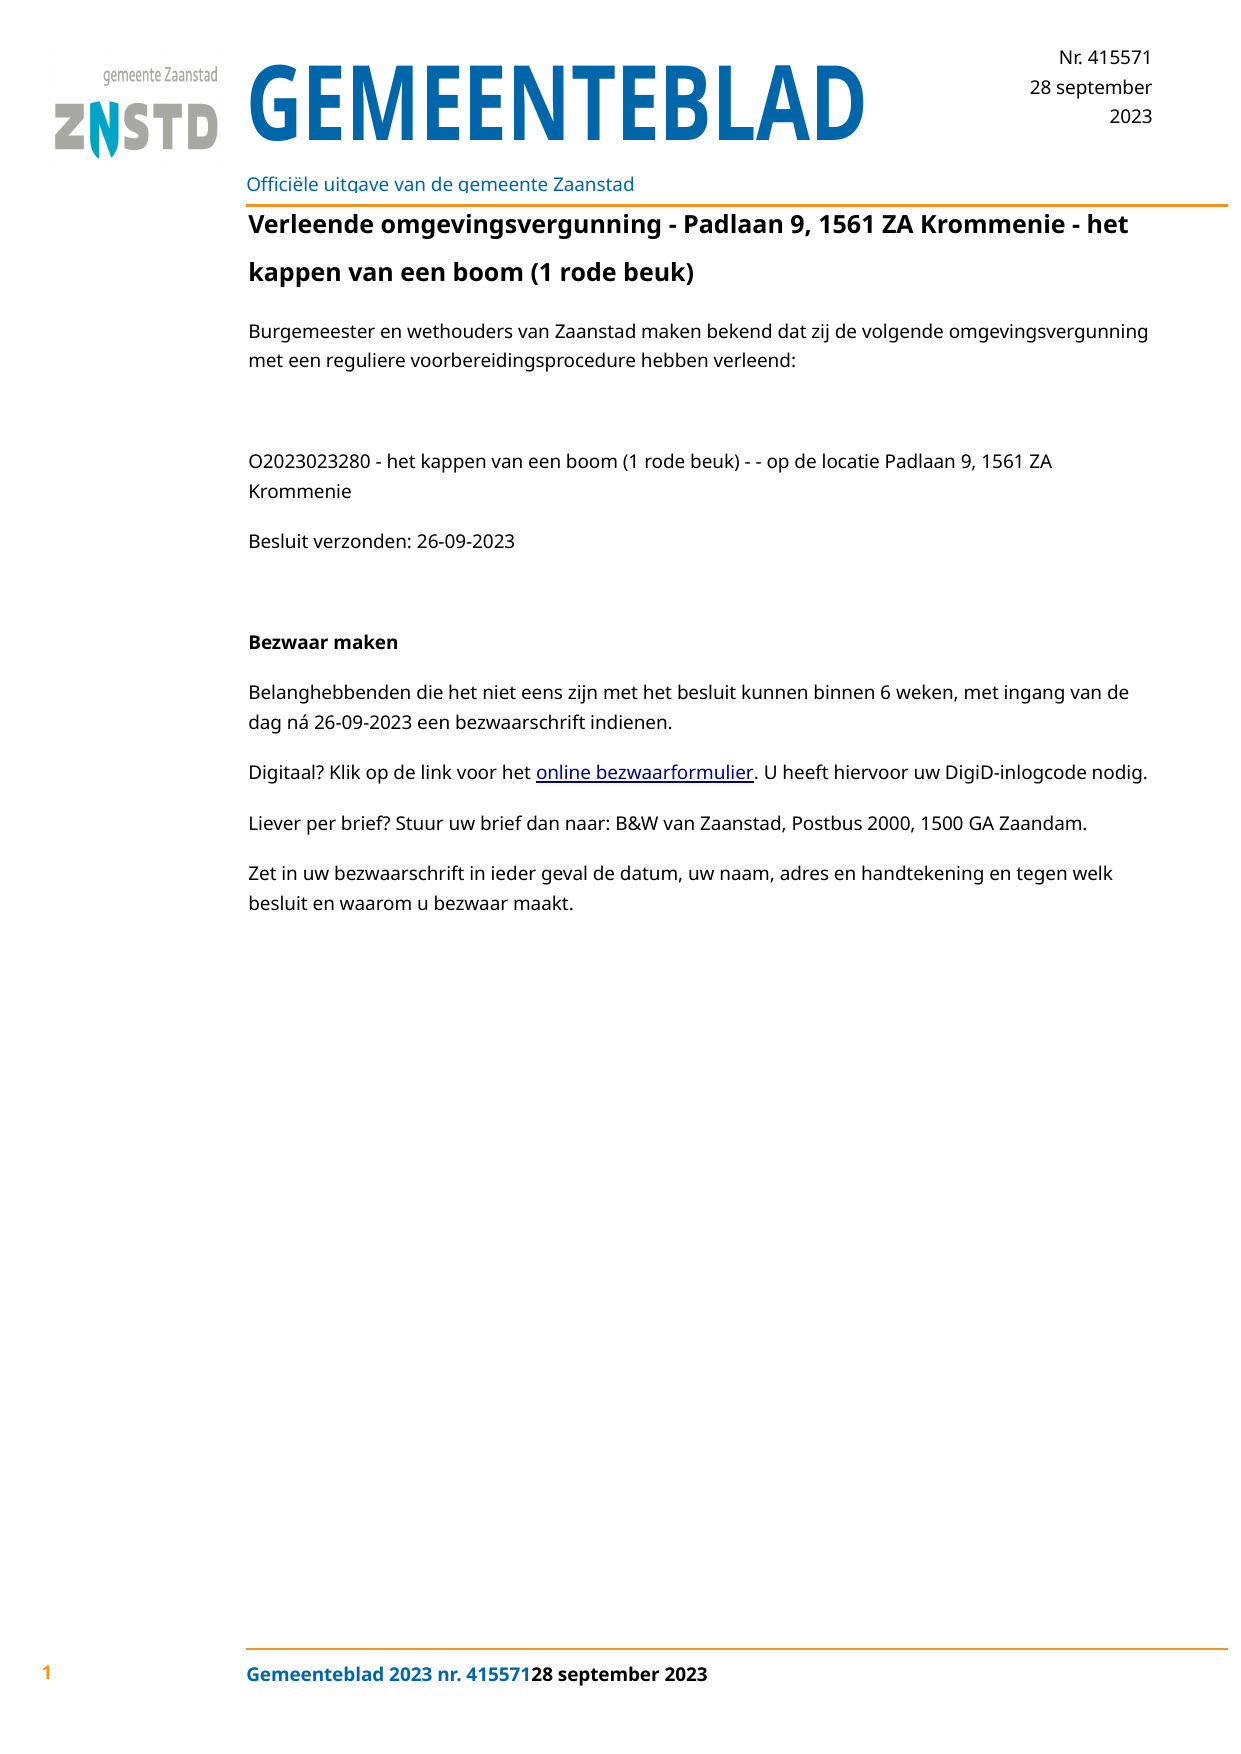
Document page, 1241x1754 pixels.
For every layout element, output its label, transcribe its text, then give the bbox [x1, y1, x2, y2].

picture [41, 47, 231, 172]
text Besluit verzonden: 26-09-2023 [248, 528, 1152, 554]
text Verleende omgevingsvergunning - Padlaan 9, 1561 ZA Krommenie - het kappen van een boom (1 rode beuk) [248, 207, 1152, 288]
text Zet in uw bezwaarschrift in ieder geval de datum, uw naam, adres en handtekening en tegen welk besluit en waarom u bezwaar maakt. [248, 860, 1152, 916]
text Bezwaar maken [248, 629, 1152, 655]
text Digitaal? Klik op de link voor het online bezwaarformulier. U heeft hiervoor uw DigiD-inlogcode nodig. [248, 759, 1152, 785]
text Liever per brief? Stuur uw brief dan naar: B&W van Zaanstad, Postbus 2000, 1500 GA Zaandam. [248, 810, 1152, 836]
text Belanghebbenden die het niet eens zijn met het besluit kunnen binnen 6 weken, met ingang van de dag ná 26-09-2023 een bezwaarschrift indienen. [248, 679, 1152, 735]
text Burgemeester en wethouders van Zaanstad maken bekend dat zij de volgende omgevingsvergunning met een reguliere voorbereidingsprocedure hebben verleend: [248, 318, 1152, 373]
text O2023023280 - het kappen van een boom (1 rode beuk) - - op de locatie Padlaan 9, 1561 ZA Krommenie [248, 448, 1152, 504]
